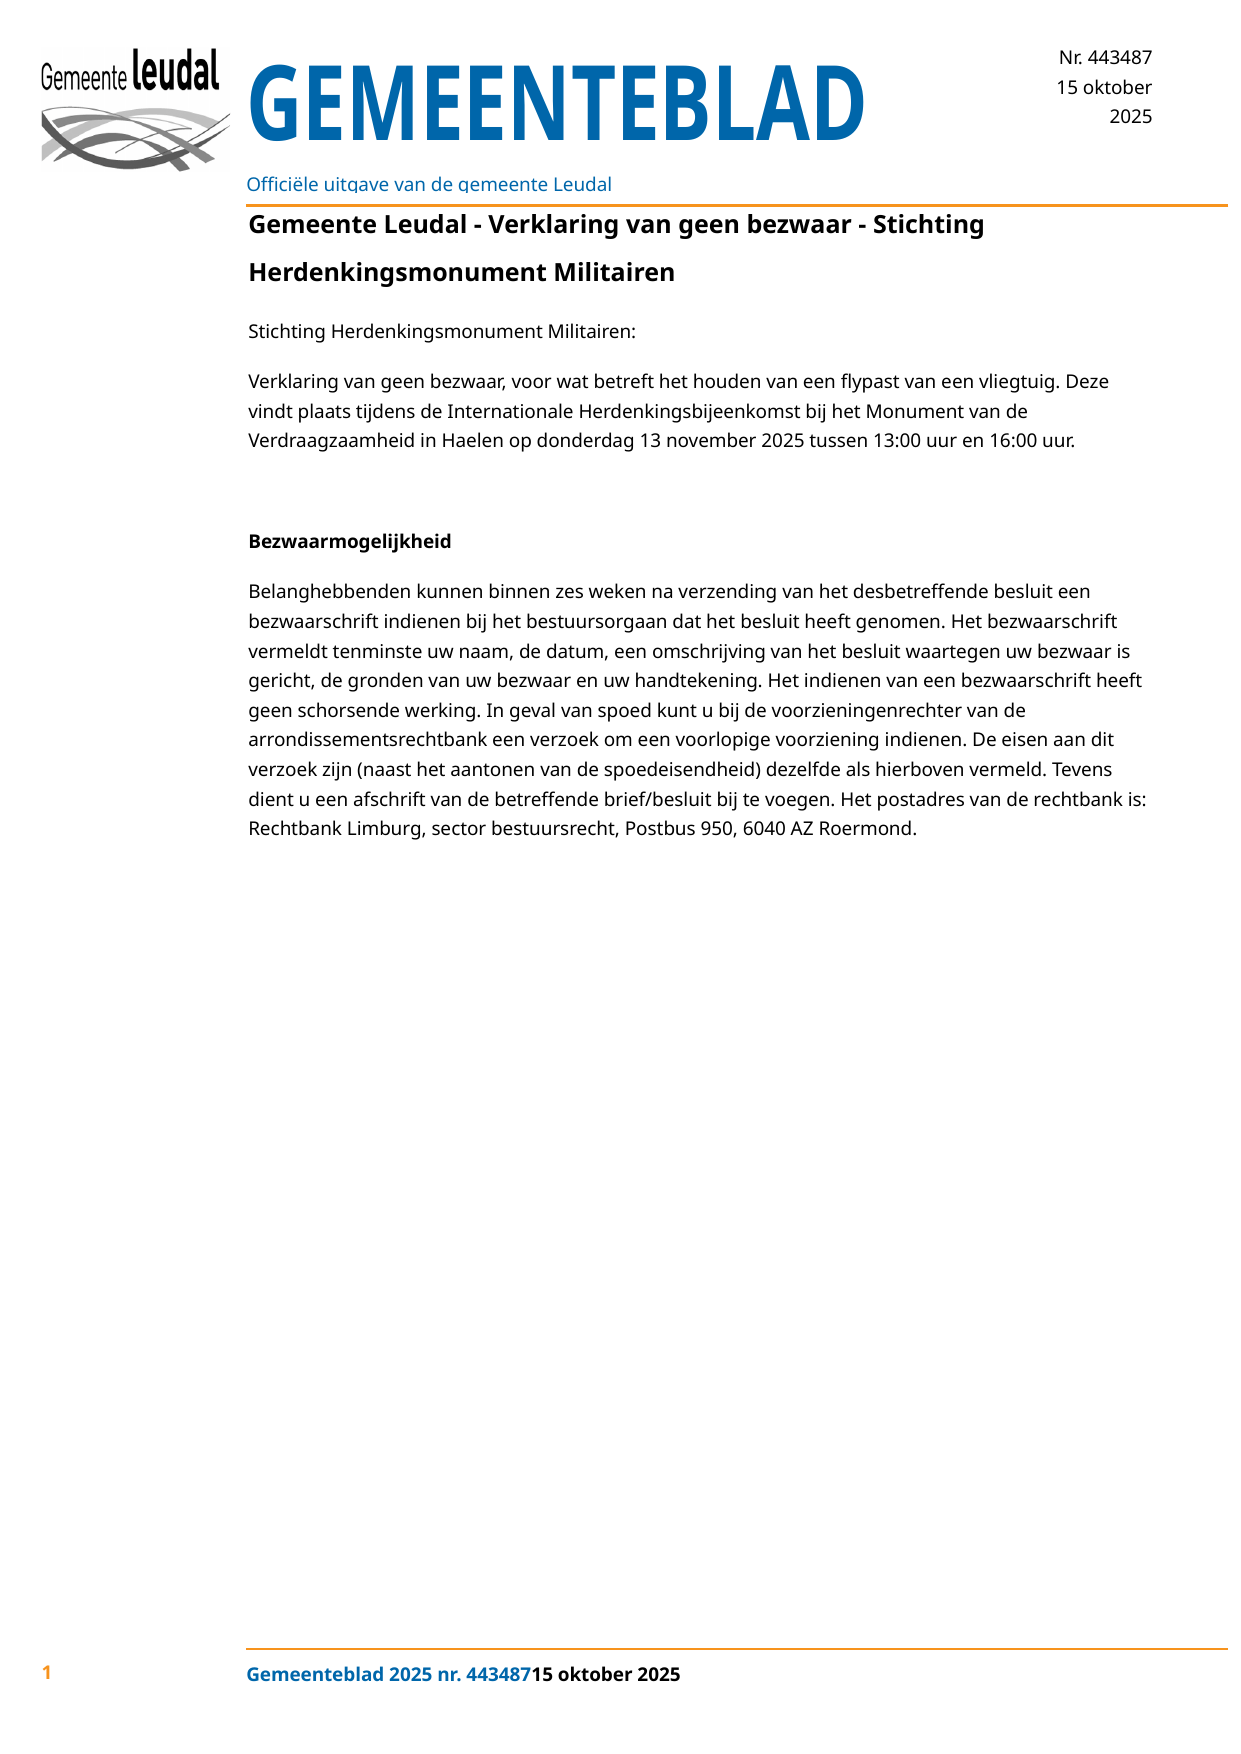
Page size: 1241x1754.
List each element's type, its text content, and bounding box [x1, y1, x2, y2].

picture [41, 47, 231, 172]
text Gemeente Leudal - Verklaring van geen bezwaar - Stichting Herdenkingsmonument Militairen [248, 207, 1152, 288]
text Bezwaarmogelijkheid [248, 528, 1152, 554]
text Belanghebbenden kunnen binnen zes weken na verzending van het desbetreffende besluit een bezwaarschrift indienen bij het bestuursorgaan dat het besluit heeft genomen. Het bezwaarschrift vermeldt tenminste uw naam, de datum, een omschrijving van het besluit waartegen uw bezwaar is gericht, de gronden van uw bezwaar en uw handtekening. Het indienen van een bezwaarschrift heeft geen schorsende werking. In geval van spoed kunt u bij de voorzieningenrechter van de arrondissementsrechtbank een verzoek om een voorlopige voorziening indienen. De eisen aan dit verzoek zijn (naast het aantonen van de spoedeisendheid) dezelfde als hierboven vermeld. Tevens dient u een afschrift van de betreffende brief/besluit bij te voegen. Het postadres van de rechtbank is: Rechtbank Limburg, sector bestuursrecht, Postbus 950, 6040 AZ Roermond. [248, 579, 1152, 841]
text Verklaring van geen bezwaar, voor wat betreft het houden van een flypast van een vliegtuig. Deze vindt plaats tijdens de Internationale Herdenkingsbijeenkomst bij het Monument van de Verdraagzaamheid in Haelen op donderdag 13 november 2025 tussen 13:00 uur en 16:00 uur. [248, 368, 1152, 453]
text Stichting Herdenkingsmonument Militairen: [248, 318, 1152, 344]
